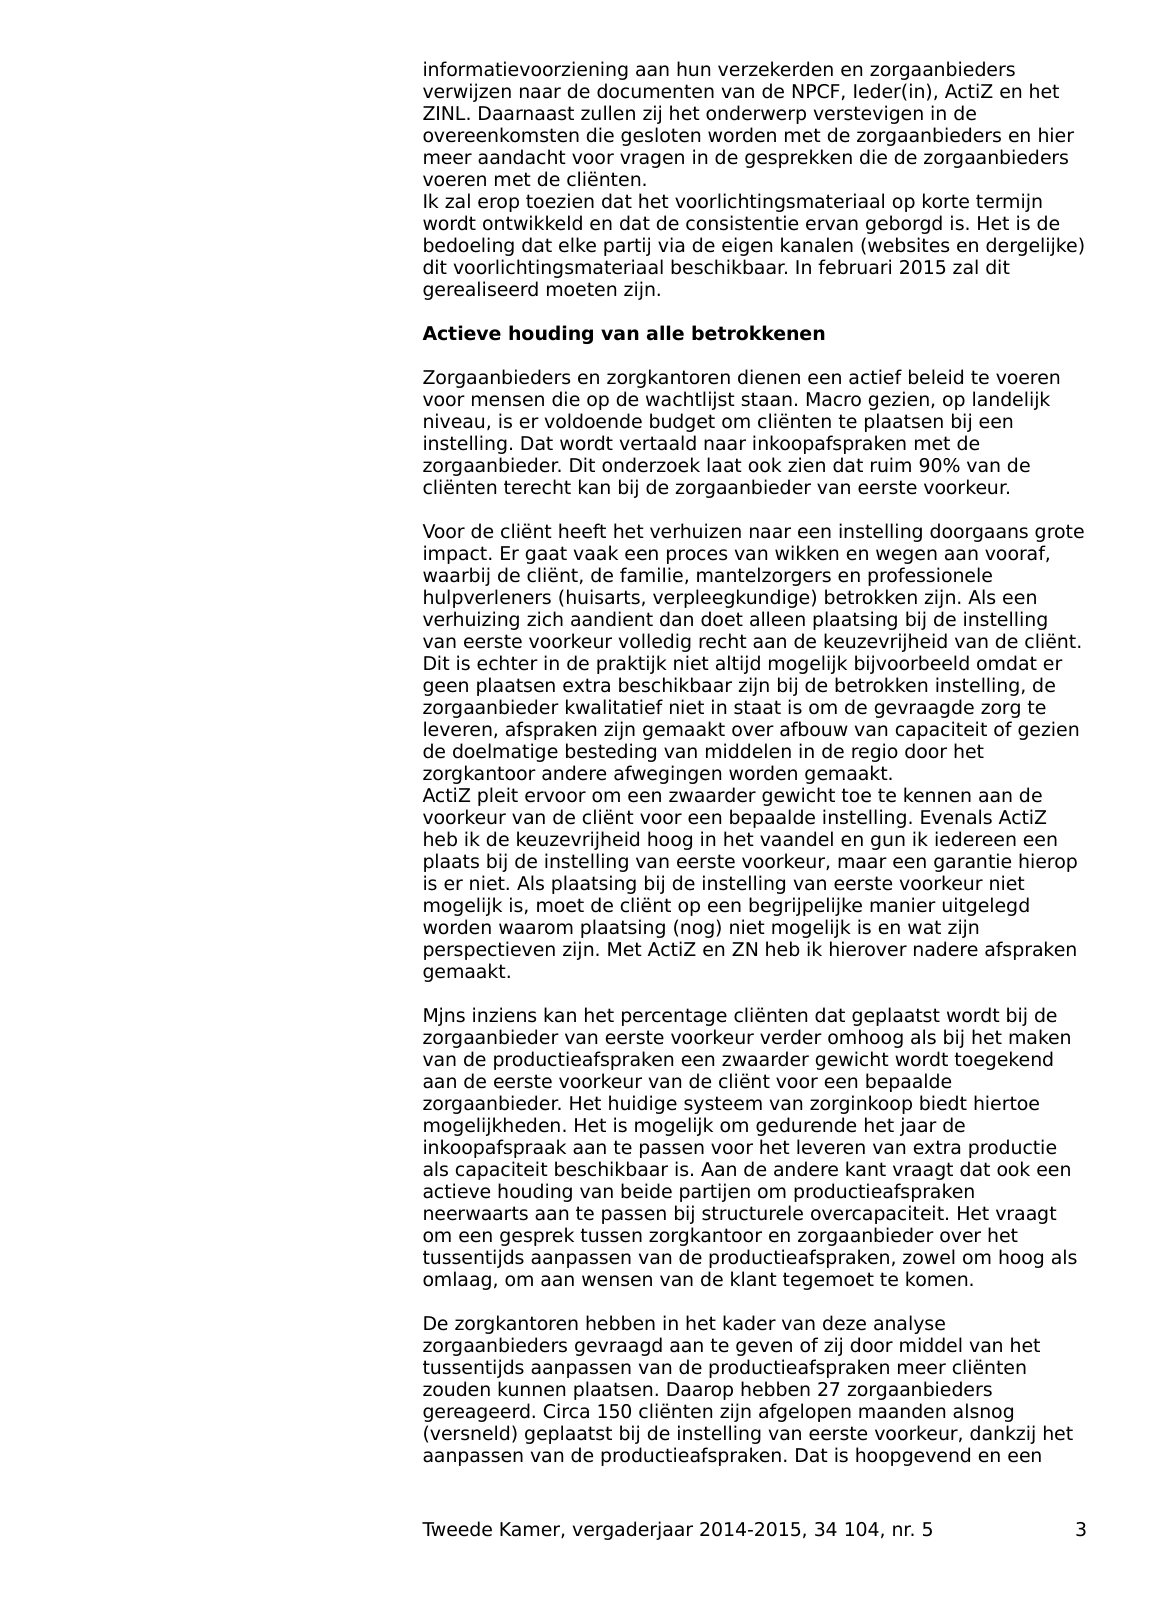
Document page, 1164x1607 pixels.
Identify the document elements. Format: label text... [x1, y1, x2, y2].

text Mjns inziens kan het percentage cliënten dat geplaatst wordt bij de zorgaanbieder van eerste voorkeur verder omhoog als bij het maken van de productieafspraken een zwaarder gewicht wordt toegekend aan de eerste voorkeur van de cliënt voor een bepaalde zorgaanbieder. Het huidige systeem van zorginkoop biedt hiertoe mogelijkheden. Het is mogelijk om gedurende het jaar de inkoopafspraak aan te passen voor het leveren van extra productie als capaciteit beschikbaar is. Aan de andere kant vraagt dat ook een actieve houding van beide partijen om productieafspraken neerwaarts aan te passen bij structurele overcapaciteit. Het vraagt om een gesprek tussen zorgkantoor en zorgaanbieder over het tussentijds aanpassen van de productieafspraken, zowel om hoog als omlaag, om aan wensen van de klant tegemoet te komen. [422, 1005, 1087, 1291]
text Voor de cliënt heeft het verhuizen naar een instelling doorgaans grote impact. Er gaat vaak een proces van wikken en wegen aan vooraf, waarbij de cliënt, de familie, mantelzorgers en professionele hulpverleners (huisarts, verpleegkundige) betrokken zijn. Als een verhuizing zich aandient dan doet alleen plaatsing bij de instelling van eerste voorkeur volledig recht aan de keuzevrijheid van de cliënt. Dit is echter in de praktijk niet altijd mogelijk bijvoorbeeld omdat er geen plaatsen extra beschikbaar zijn bij de betrokken instelling, de zorgaanbieder kwalitatief niet in staat is om de gevraagde zorg te leveren, afspraken zijn gemaakt over afbouw van capaciteit of gezien de doelmatige besteding van middelen in de regio door het zorgkantoor andere afwegingen worden gemaakt. [422, 521, 1087, 785]
text Zorgaanbieders en zorgkantoren dienen een actief beleid te voeren voor mensen die op de wachtlijst staan. Macro gezien, op landelijk niveau, is er voldoende budget om cliënten te plaatsen bij een instelling. Dat wordt vertaald naar inkoopafspraken met de zorgaanbieder. Dit onderzoek laat ook zien dat ruim 90% van de cliënten terecht kan bij de zorgaanbieder van eerste voorkeur. [422, 367, 1087, 499]
text ActiZ pleit ervoor om een zwaarder gewicht toe te kennen aan de voorkeur van de cliënt voor een bepaalde instelling. Evenals ActiZ heb ik de keuzevrijheid hoog in het vaandel en gun ik iedereen een plaats bij de instelling van eerste voorkeur, maar een garantie hierop is er niet. Als plaatsing bij de instelling van eerste voorkeur niet mogelijk is, moet de cliënt op een begrijpelijke manier uitgelegd worden waarom plaatsing (nog) niet mogelijk is en wat zijn perspectieven zijn. Met ActiZ en ZN heb ik hierover nadere afspraken gemaakt. [422, 785, 1087, 983]
subtitle Actieve houding van alle betrokkenen [422, 323, 1087, 345]
text Ik zal erop toezien dat het voorlichtingsmateriaal op korte termijn wordt ontwikkeld en dat de consistentie ervan geborgd is. Het is de bedoeling dat elke partij via de eigen kanalen (websites en dergelijke) dit voorlichtingsmateriaal beschikbaar. In februari 2015 zal dit gerealiseerd moeten zijn. [422, 191, 1087, 301]
text informatievoorziening aan hun verzekerden en zorgaanbieders verwijzen naar de documenten van de NPCF, Ieder(in), ActiZ en het ZINL. Daarnaast zullen zij het onderwerp verstevigen in de overeenkomsten die gesloten worden met de zorgaanbieders en hier meer aandacht voor vragen in de gesprekken die de zorgaanbieders voeren met de cliënten. [422, 59, 1087, 191]
text De zorgkantoren hebben in het kader van deze analyse zorgaanbieders gevraagd aan te geven of zij door middel van het tussentijds aanpassen van de productieafspraken meer cliënten zouden kunnen plaatsen. Daarop hebben 27 zorgaanbieders gereageerd. Circa 150 cliënten zijn afgelopen maanden alsnog (versneld) geplaatst bij de instelling van eerste voorkeur, dankzij het aanpassen van de productieafspraken. Dat is hoopgevend en een [422, 1313, 1087, 1467]
